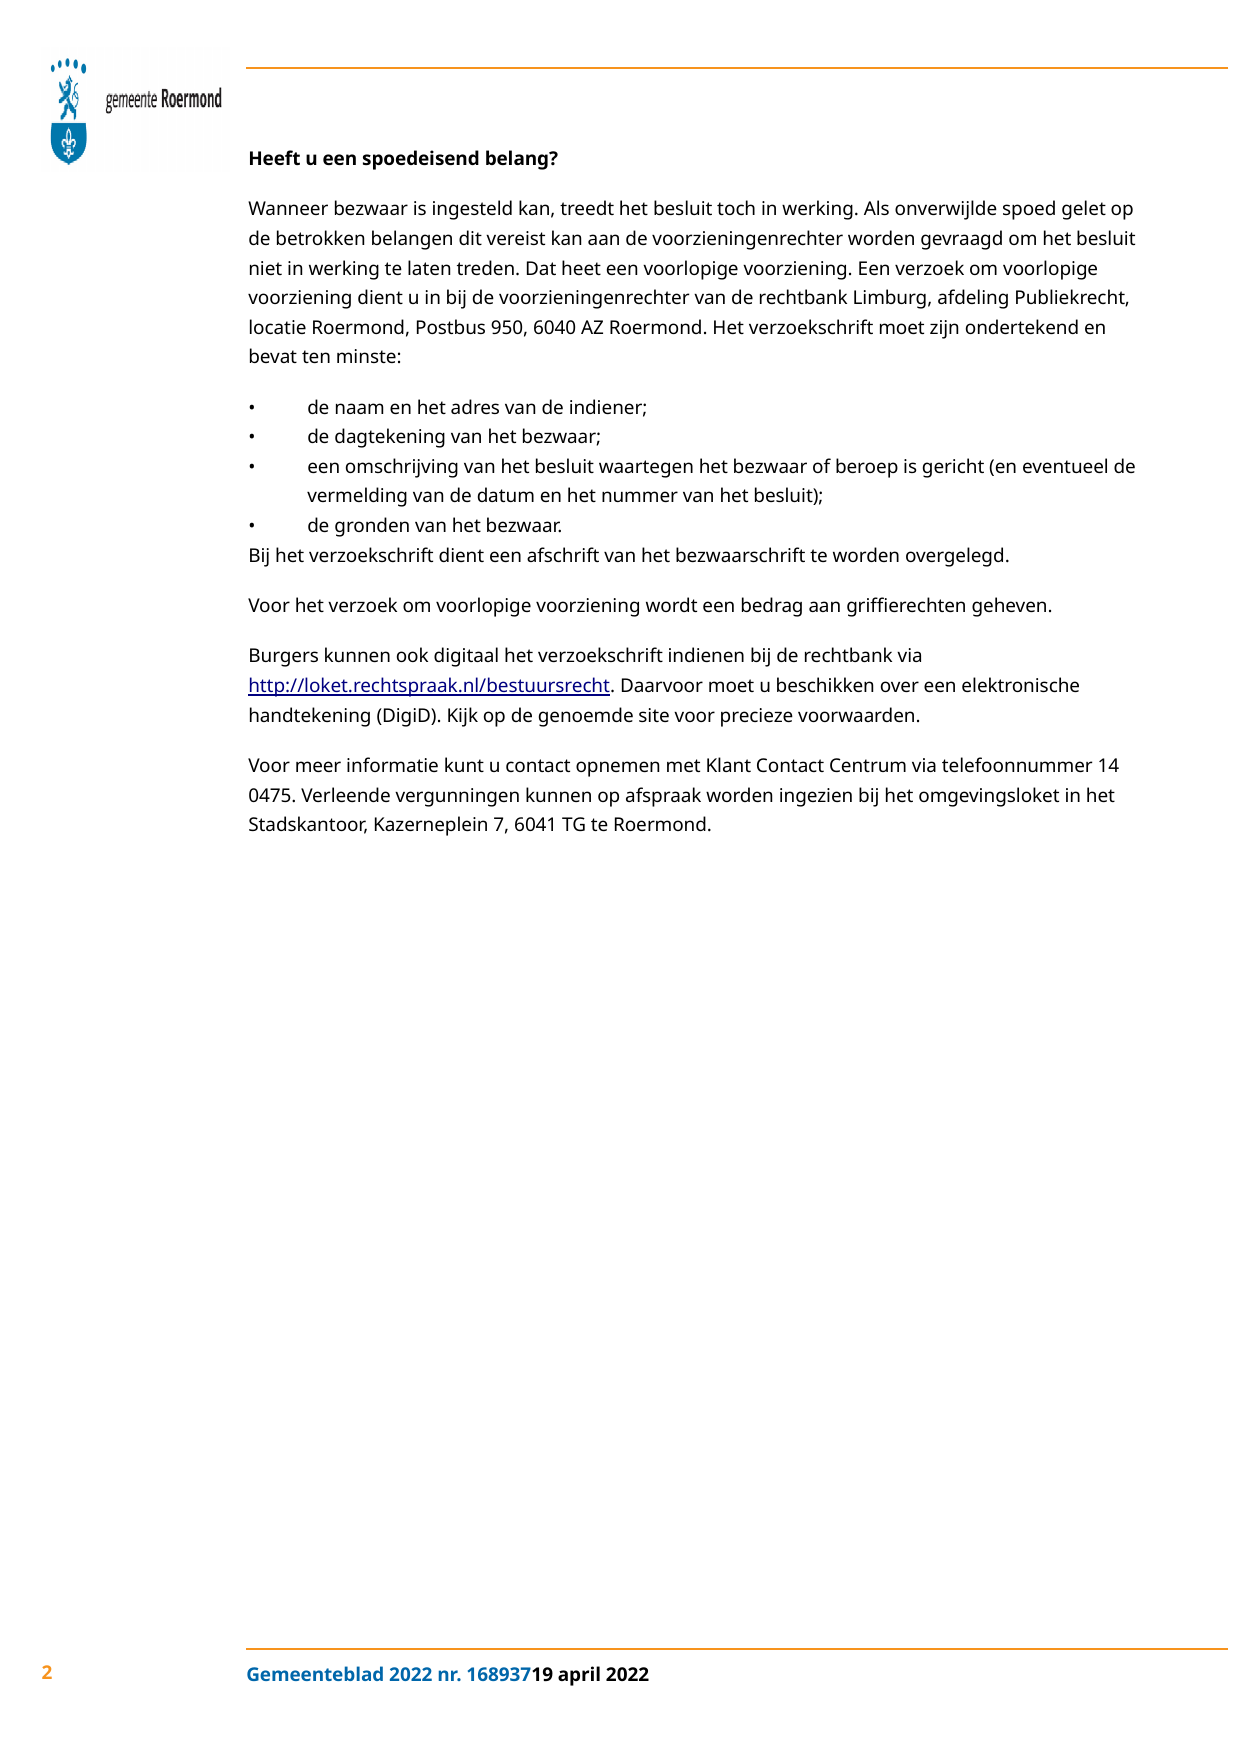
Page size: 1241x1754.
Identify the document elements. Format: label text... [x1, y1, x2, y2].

picture [41, 47, 231, 172]
text Wanneer bezwaar is ingesteld kan, treedt het besluit toch in werking. Als onverwijlde spoed gelet op de betrokken belangen dit vereist kan aan de voorzieningenrechter worden gevraagd om het besluit niet in werking te laten treden. Dat heet een voorlopige voorziening. Een verzoek om voorlopige voorziening dient u in bij de voorzieningenrechter van de rechtbank Limburg, afdeling Publiekrecht, locatie Roermond, Postbus 950, 6040 AZ Roermond. Het verzoekschrift moet zijn ondertekend en bevat ten minste: [248, 196, 1152, 369]
text Burgers kunnen ook digitaal het verzoekschrift indienen bij de rechtbank via http://loket.rechtspraak.nl/bestuursrecht. Daarvoor moet u beschikken over een elektronische handtekening (DigiD). Kijk op de genoemde site voor precieze voorwaarden. [248, 643, 1152, 728]
text Heeft u een spoedeisend belang? [248, 145, 1152, 171]
text Bij het verzoekschrift dient een afschrift van het bezwaarschrift te worden overgelegd. [248, 542, 1152, 568]
list de gronden van het bezwaar. [248, 512, 1152, 538]
list een omschrijving van het besluit waartegen het bezwaar of beroep is gericht (en eventueel de vermelding van de datum en het nummer van het besluit); [248, 453, 1152, 508]
list de naam en het adres van de indiener; [248, 394, 1152, 420]
list de dagtekening van het bezwaar; [248, 423, 1152, 449]
text Voor meer informatie kunt u contact opnemen met Klant Contact Centrum via telefoonnummer 14 0475. Verleende vergunningen kunnen op afspraak worden ingezien bij het omgevingsloket in het Stadskantoor, Kazerneplein 7, 6041 TG te Roermond. [248, 752, 1152, 837]
text Voor het verzoek om voorlopige voorziening wordt een bedrag aan griffierechten geheven. [248, 592, 1152, 618]
